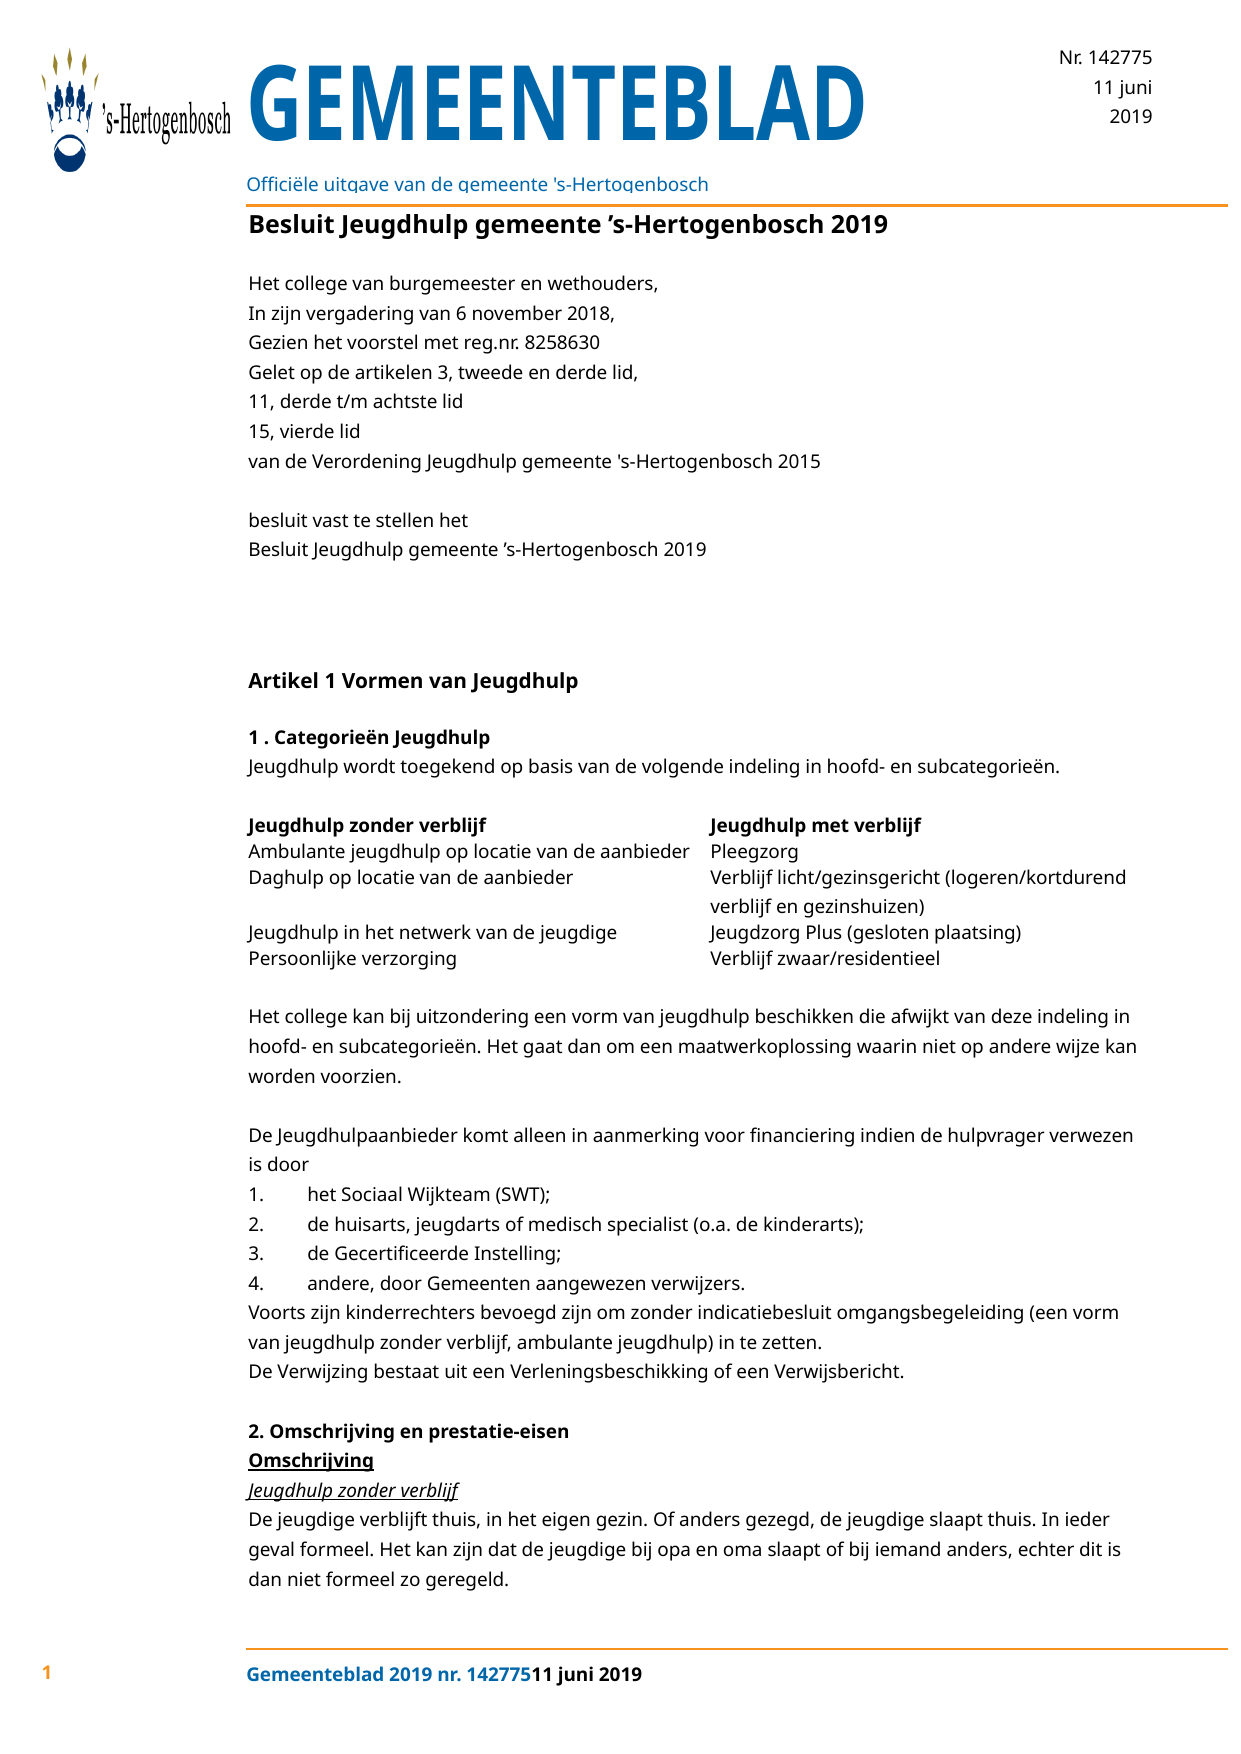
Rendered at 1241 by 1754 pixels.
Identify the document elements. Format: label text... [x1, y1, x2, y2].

text Gelet op de artikelen 3, tweede en derde lid, [248, 359, 1152, 385]
table_header Jeugdhulp met verblijf [710, 813, 1152, 838]
text In zijn vergadering van 6 november 2018, [248, 300, 1152, 326]
text 1 . Categorieën Jeugdhulp [248, 724, 1152, 749]
table_cell Verblijf zwaar/residentieel [710, 945, 1152, 971]
table_cell Ambulante jeugdhulp op locatie van de aanbieder [248, 839, 710, 864]
list de Gecertificeerde Instelling; [248, 1240, 1152, 1266]
table_header Jeugdhulp zonder verblijf [248, 813, 710, 838]
text De Verwijzing bestaat uit een Verleningsbeschikking of een Verwijsbericht. [248, 1359, 1152, 1384]
text Besluit Jeugdhulp gemeente ’s-Hertogenbosch 2019 [248, 537, 1152, 562]
text 2. Omschrijving en prestatie-eisen [248, 1418, 1152, 1444]
list de huisarts, jeugdarts of medisch specialist (o.a. de kinderarts); [248, 1211, 1152, 1237]
text De Jeugdhulpaanbieder komt alleen in aanmerking voor financiering indien de hulpvrager verwezen is door [248, 1122, 1152, 1177]
picture [41, 47, 231, 172]
text Het college kan bij uitzondering een vorm van jeugdhulp beschikken die afwijkt van deze indeling in hoofd- en subcategorieën. Het gaat dan om een maatwerkoplossing waarin niet op andere wijze kan worden voorzien. [248, 1004, 1152, 1089]
text Omschrijving [248, 1447, 1152, 1473]
table_cell Persoonlijke verzorging [248, 945, 710, 971]
table_cell Jeugdhulp in het netwerk van de jeugdige [248, 920, 710, 945]
table_cell Pleegzorg [710, 839, 1152, 864]
list andere, door Gemeenten aangewezen verwijzers. [248, 1270, 1152, 1296]
table_cell Verblijf licht/gezinsgericht (logeren/kortdurend verblijf en gezinshuizen) [710, 864, 1152, 919]
text Jeugdhulp wordt toegekend op basis van de volgende indeling in hoofd- en subcategorieën. [248, 753, 1152, 779]
text 11, derde t/m achtste lid [248, 389, 1152, 414]
text De jeugdige verblijft thuis, in het eigen gezin. Of anders gezegd, de jeugdige slaapt thuis. In ieder geval formeel. Het kan zijn dat de jeugdige bij opa en oma slaapt of bij iemand anders, echter dit is dan niet formeel zo geregeld. [248, 1507, 1152, 1592]
text Voorts zijn kinderrechters bevoegd zijn om zonder indicatiebesluit omgangsbegeleiding (een vorm van jeugdhulp zonder verblijf, ambulante jeugdhulp) in te zetten. [248, 1299, 1152, 1355]
text besluit vast te stellen het [248, 507, 1152, 533]
list het Sociaal Wijkteam (SWT); [248, 1181, 1152, 1207]
table_cell Jeugdzorg Plus (gesloten plaatsing) [710, 920, 1152, 945]
text Gezien het voorstel met reg.nr. 8258630 [248, 329, 1152, 355]
text Jeugdhulp zonder verblijf [248, 1477, 1152, 1503]
text van de Verordening Jeugdhulp gemeente 's-Hertogenbosch 2015 [248, 448, 1152, 473]
text Het college van burgemeester en wethouders, [248, 270, 1152, 296]
text Artikel 1 Vormen van Jeugdhulp [248, 666, 1152, 694]
text 15, vierde lid [248, 418, 1152, 444]
table_cell Daghulp op locatie van de aanbieder [248, 864, 710, 919]
text Besluit Jeugdhulp gemeente ’s-Hertogenbosch 2019 [248, 207, 1152, 241]
